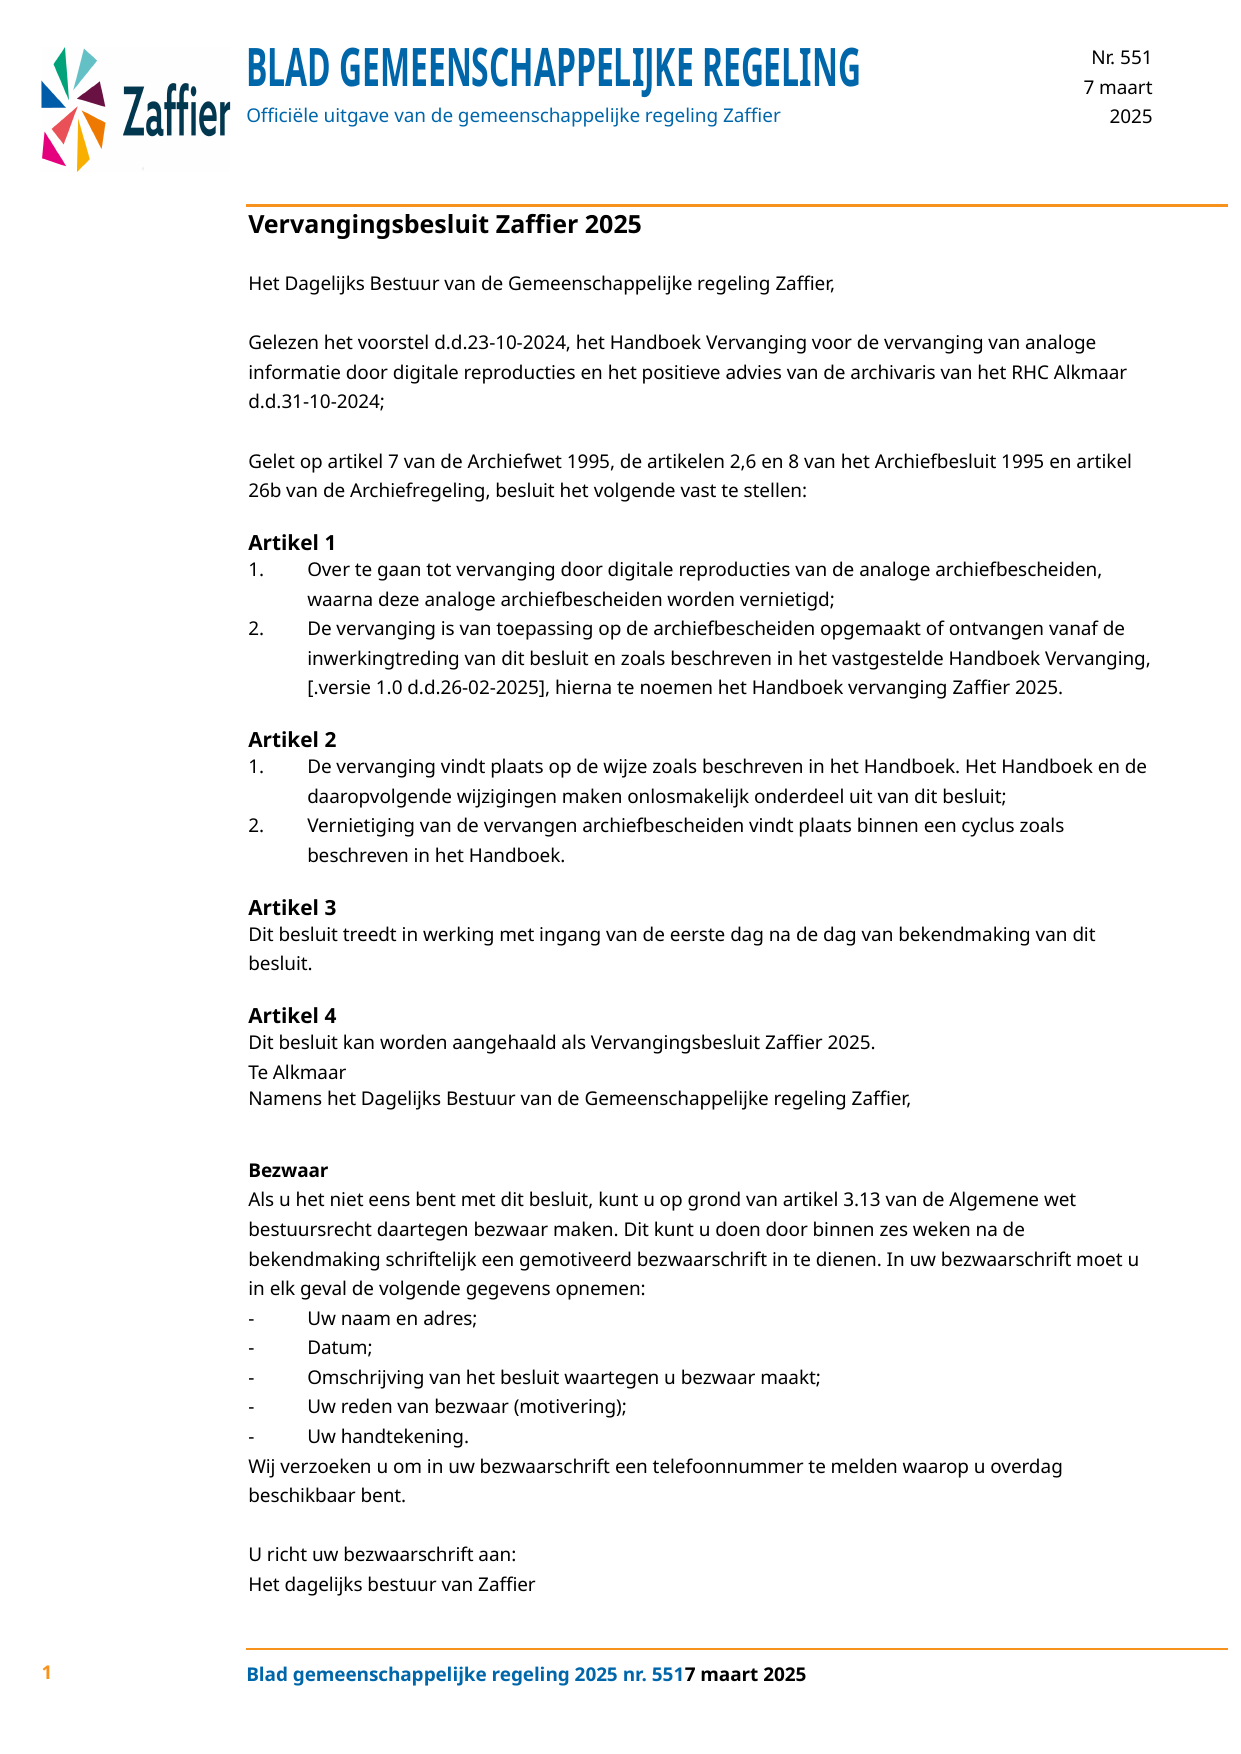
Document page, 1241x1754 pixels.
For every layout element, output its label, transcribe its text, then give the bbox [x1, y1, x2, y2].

list Over te gaan tot vervanging door digitale reproducties van de analoge archiefbescheiden, waarna deze analoge archiefbescheiden worden vernietigd; [248, 556, 1152, 612]
list Vernietiging van de vervangen archiefbescheiden vindt plaats binnen een cyclus zoals beschreven in het Handboek. [248, 813, 1152, 868]
list De vervanging vindt plaats op de wijze zoals beschreven in het Handboek. Het Handboek en de daaropvolgende wijzigingen maken onlosmakelijk onderdeel uit van dit besluit; [248, 753, 1152, 809]
list Uw naam en adres; [248, 1305, 1152, 1331]
text Bezwaar [248, 1157, 1152, 1183]
text Artikel 2 [248, 725, 1152, 753]
text Vervangingsbesluit Zaffier 2025 [248, 207, 1152, 241]
text Het Dagelijks Bestuur van de Gemeenschappelijke regeling Zaffier, [248, 270, 1152, 296]
list Omschrijving van het besluit waartegen u bezwaar maakt; [248, 1364, 1152, 1390]
list De vervanging is van toepassing op de archiefbescheiden opgemaakt of ontvangen vanaf de inwerkingtreding van dit besluit en zoals beschreven in het vastgestelde Handboek Vervanging, [.versie 1.0 d.d.26-02-2025], hierna te noemen het Handboek vervanging Zaffier 2025. [248, 615, 1152, 700]
text Dit besluit treedt in werking met ingang van de eerste dag na de dag van bekendmaking van dit besluit. [248, 921, 1152, 976]
text Artikel 3 [248, 893, 1152, 921]
text Te Alkmaar [248, 1059, 1152, 1085]
text Artikel 4 [248, 1001, 1152, 1029]
list Uw reden van bezwaar (motivering); [248, 1394, 1152, 1419]
text Gelet op artikel 7 van de Archiefwet 1995, de artikelen 2,6 en 8 van het Archiefbesluit 1995 en artikel 26b van de Archiefregeling, besluit het volgende vast te stellen: [248, 448, 1152, 503]
text Het dagelijks bestuur van Zaffier [248, 1571, 1152, 1597]
text Dit besluit kan worden aangehaald als Vervangingsbesluit Zaffier 2025. [248, 1029, 1152, 1055]
text U richt uw bezwaarschrift aan: [248, 1542, 1152, 1567]
picture [41, 47, 231, 172]
text Namens het Dagelijks Bestuur van de Gemeenschappelijke regeling Zaffier, [248, 1085, 1152, 1111]
text Gelezen het voorstel d.d.23-10-2024, het Handboek Vervanging voor de vervanging van analoge informatie door digitale reproducties en het positieve advies van de archivaris van het RHC Alkmaar d.d.31-10-2024; [248, 329, 1152, 414]
text Als u het niet eens bent met dit besluit, kunt u op grond van artikel 3.13 van de Algemene wet bestuursrecht daartegen bezwaar maken. Dit kunt u doen door binnen zes weken na de bekendmaking schriftelijk een gemotiveerd bezwaarschrift in te dienen. In uw bezwaarschrift moet u in elk geval de volgende gegevens opnemen: [248, 1187, 1152, 1301]
list Uw handtekening. [248, 1423, 1152, 1449]
text Wij verzoeken u om in uw bezwaarschrift een telefoonnummer te melden waarop u overdag beschikbaar bent. [248, 1453, 1152, 1508]
text Artikel 1 [248, 528, 1152, 556]
list Datum; [248, 1334, 1152, 1360]
